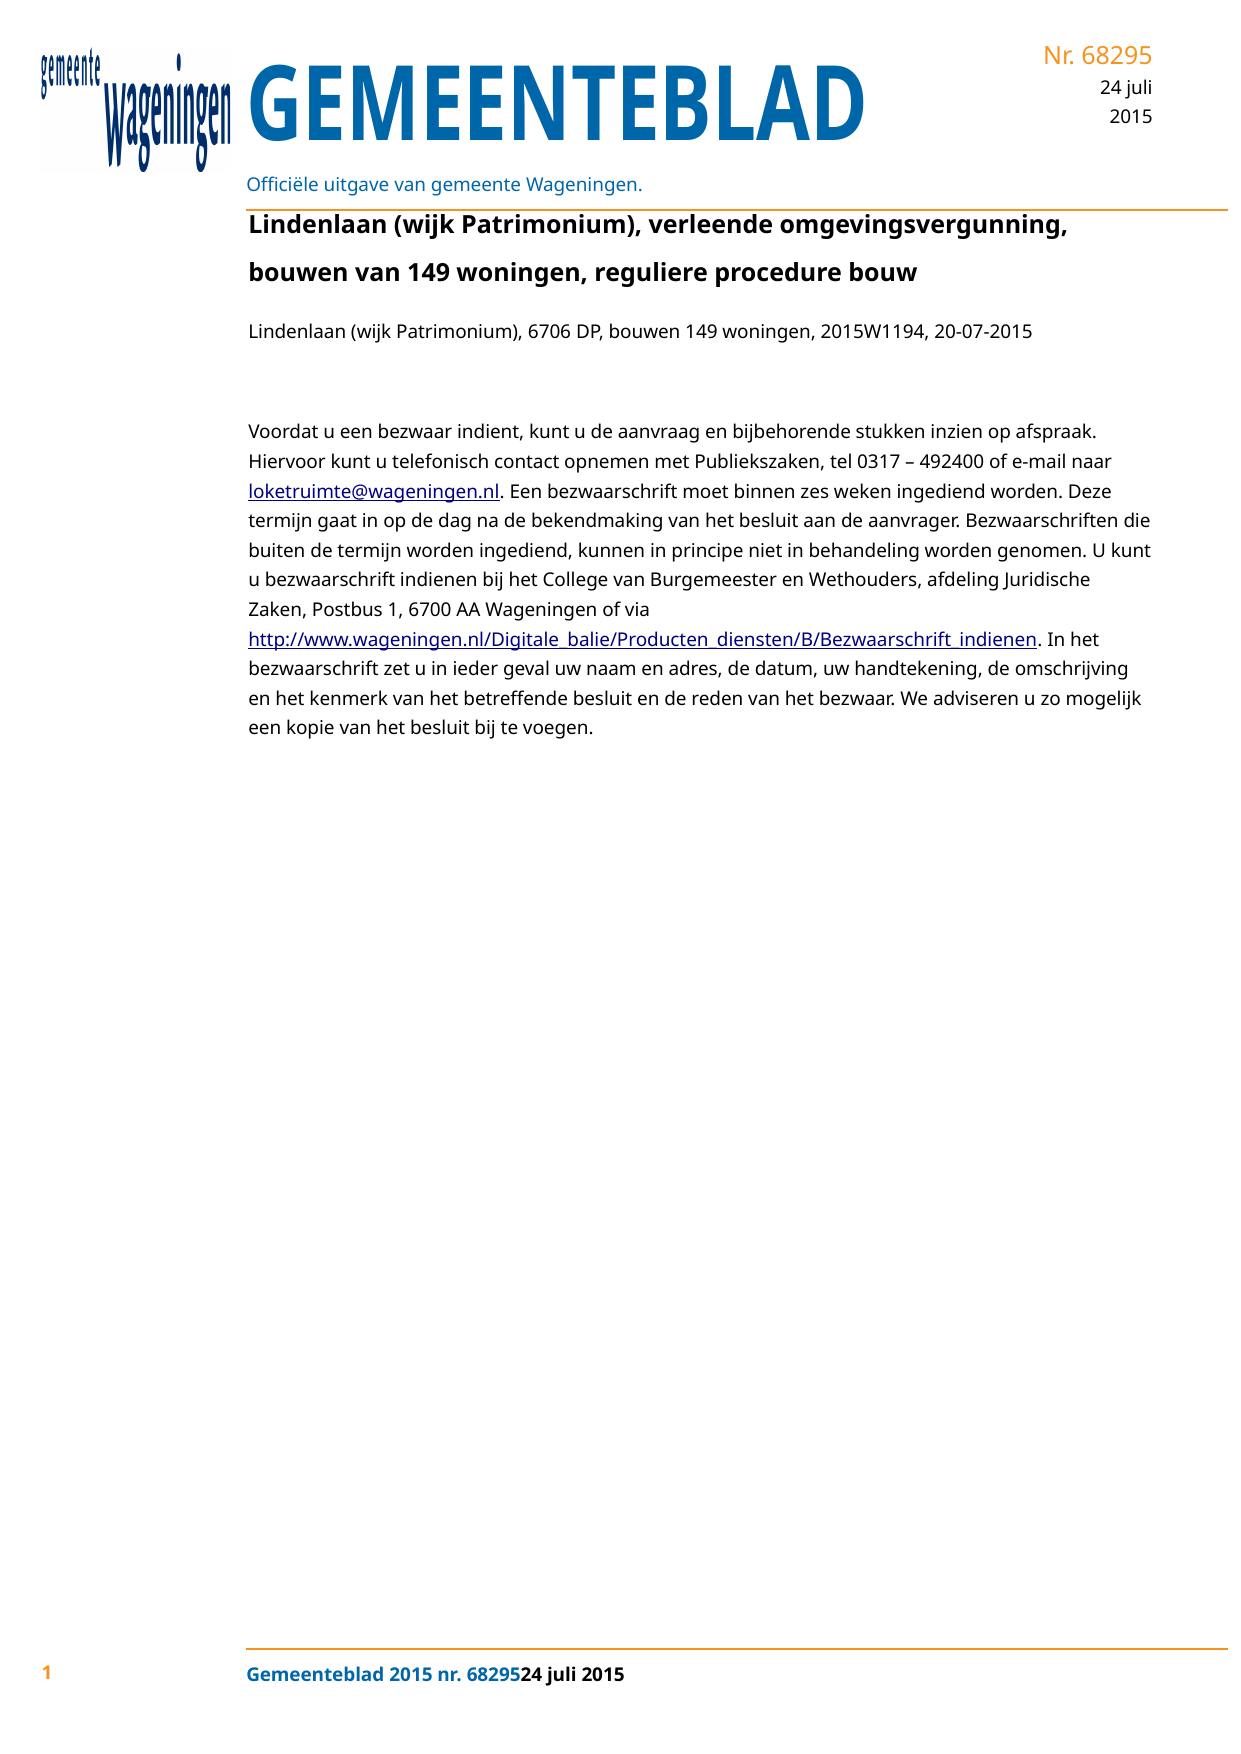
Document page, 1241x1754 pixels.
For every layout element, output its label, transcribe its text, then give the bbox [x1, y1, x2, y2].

text Lindenlaan (wijk Patrimonium), 6706 DP, bouwen 149 woningen, 2015W1194, 20-07-2015 [248, 318, 1152, 344]
text Voordat u een bezwaar indient, kunt u de aanvraag en bijbehorende stukken inzien op afspraak. Hiervoor kunt u telefonisch contact opnemen met Publiekszaken, tel 0317 – 492400 of e-mail naar loketruimte@wageningen.nl. Een bezwaarschrift moet binnen zes weken ingediend worden. Deze termijn gaat in op de dag na de bekendmaking van het besluit aan de aanvrager. Bezwaarschriften die buiten de termijn worden ingediend, kunnen in principe niet in behandeling worden genomen. U kunt u bezwaarschrift indienen bij het College van Burgemeester en Wethouders, afdeling Juridische Zaken, Postbus 1, 6700 AA Wageningen of via http://www.wageningen.nl/Digitale_balie/Producten_diensten/B/Bezwaarschrift_indienen. In het bezwaarschrift zet u in ieder geval uw naam en adres, de datum, uw handtekening, de omschrijving en het kenmerk van het betreffende besluit en de reden van het bezwaar. We adviseren u zo mogelijk een kopie van het besluit bij te voegen. [248, 419, 1152, 740]
text Lindenlaan (wijk Patrimonium), verleende omgevingsvergunning, bouwen van 149 woningen, reguliere procedure bouw [248, 211, 1152, 288]
picture [41, 47, 231, 172]
